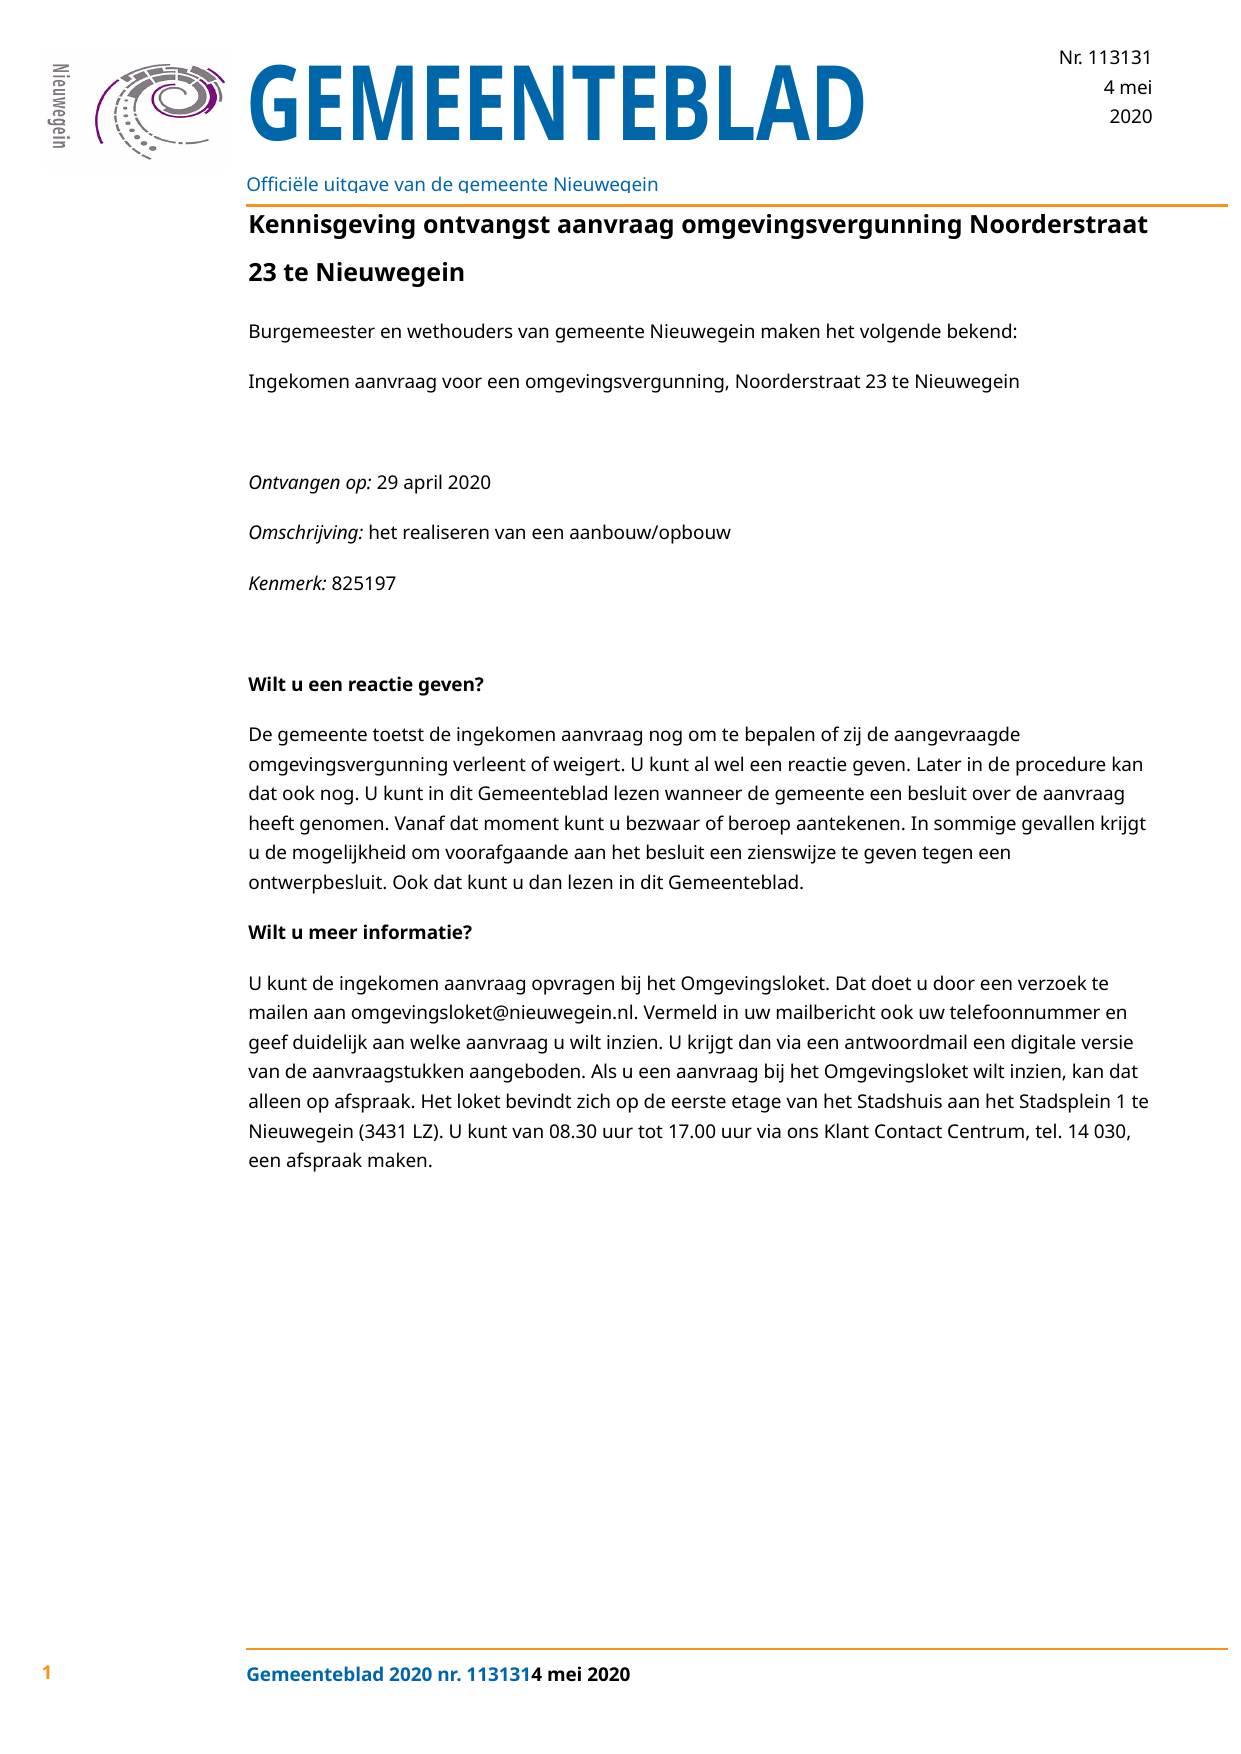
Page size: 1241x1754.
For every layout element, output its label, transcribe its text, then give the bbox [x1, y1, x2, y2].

text Burgemeester en wethouders van gemeente Nieuwegein maken het volgende bekend: [248, 318, 1152, 344]
text Ontvangen op: 29 april 2020 [248, 469, 1152, 495]
picture [41, 47, 231, 172]
text Wilt u een reactie geven? [248, 671, 1152, 697]
text Kennisgeving ontvangst aanvraag omgevingsvergunning Noorderstraat 23 te Nieuwegein [248, 207, 1152, 288]
text Kenmerk: 825197 [248, 570, 1152, 596]
text U kunt de ingekomen aanvraag opvragen bij het Omgevingsloket. Dat doet u door een verzoek te mailen aan omgevingsloket@nieuwegein.nl. Vermeld in uw mailbericht ook uw telefoonnummer en geef duidelijk aan welke aanvraag u wilt inzien. U krijgt dan via een antwoordmail een digitale versie van de aanvraagstukken aangeboden. Als u een aanvraag bij het Omgevingsloket wilt inzien, kan dat alleen op afspraak. Het loket bevindt zich op de eerste etage van het Stadshuis aan het Stadsplein 1 te Nieuwegein (3431 LZ). U kunt van 08.30 uur tot 17.00 uur via ons Klant Contact Centrum, tel. 14 030, een afspraak maken. [248, 970, 1152, 1173]
text De gemeente toetst de ingekomen aanvraag nog om te bepalen of zij de aangevraagde omgevingsvergunning verleent of weigert. U kunt al wel een reactie geven. Later in de procedure kan dat ook nog. U kunt in dit Gemeenteblad lezen wanneer de gemeente een besluit over de aanvraag heeft genomen. Vanaf dat moment kunt u bezwaar of beroep aantekenen. In sommige gevallen krijgt u de mogelijkheid om voorafgaande aan het besluit een zienswijze te geven tegen een ontwerpbesluit. Ook dat kunt u dan lezen in dit Gemeenteblad. [248, 721, 1152, 895]
text Omschrijving: het realiseren van een aanbouw/opbouw [248, 519, 1152, 545]
text Ingekomen aanvraag voor een omgevingsvergunning, Noorderstraat 23 te Nieuwegein [248, 368, 1152, 394]
text Wilt u meer informatie? [248, 919, 1152, 945]
